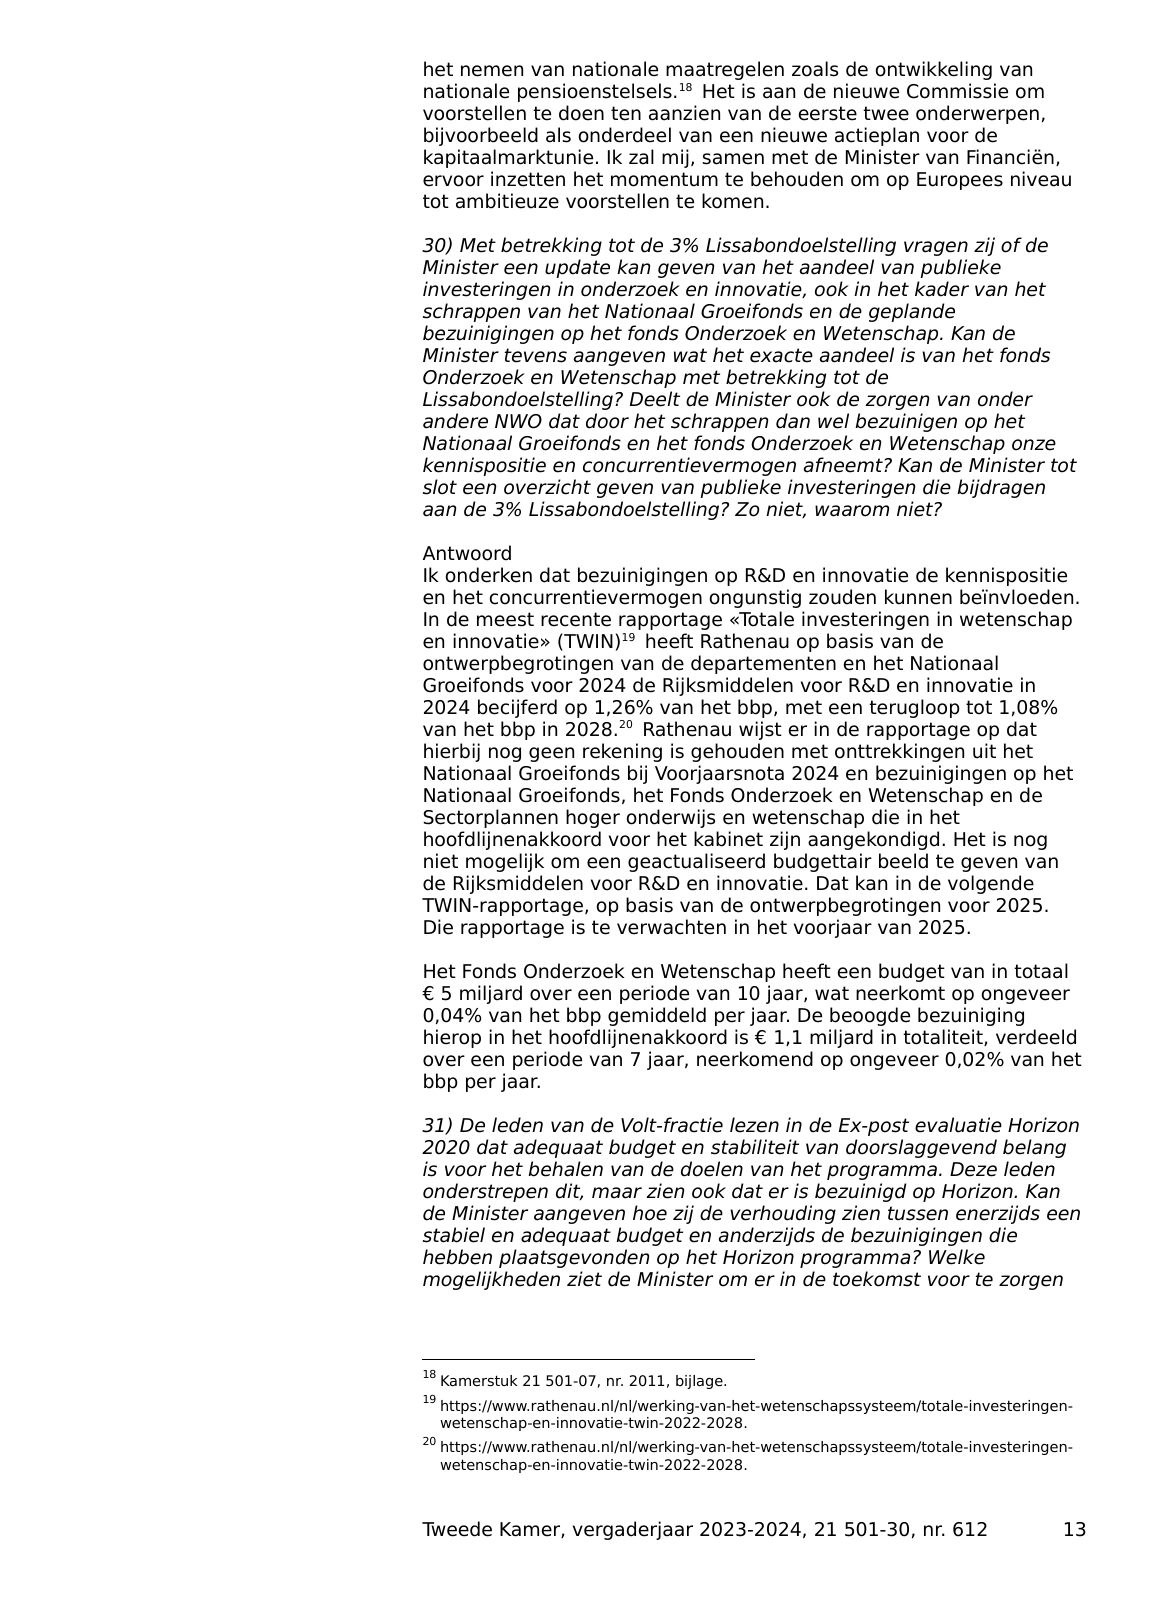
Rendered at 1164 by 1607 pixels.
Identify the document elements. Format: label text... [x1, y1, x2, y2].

text Ik onderken dat bezuinigingen op R&D en innovatie de kennispositie en het concurrentievermogen ongunstig zouden kunnen beïnvloeden. In de meest recente rapportage «Totale investeringen in wetenschap en innovatie» (TWIN) heeft Rathenau op basis van de ontwerpbegrotingen van de departementen en het Nationaal Groeifonds voor 2024 de Rijksmiddelen voor R&D en innovatie in 2024 becijferd op 1,26% van het bbp, met een terugloop tot 1,08% van het bbp in 2028. Rathenau wijst er in de rapportage op dat hierbij nog geen rekening is gehouden met onttrekkingen uit het Nationaal Groeifonds bij Voorjaarsnota 2024 en bezuinigingen op het Nationaal Groeifonds, het Fonds Onderzoek en Wetenschap en de Sectorplannen hoger onderwijs en wetenschap die in het hoofdlijnenakkoord voor het kabinet zijn aangekondigd. Het is nog niet mogelijk om een geactualiseerd budgettair beeld te geven van de Rijksmiddelen voor R&D en innovatie. Dat kan in de volgende TWIN-rapportage, op basis van de ontwerpbegrotingen voor 2025. Die rapportage is te verwachten in het voorjaar van 2025. [422, 565, 1087, 939]
text het nemen van nationale maatregelen zoals de ontwikkeling van nationale pensioenstelsels. Het is aan de nieuwe Commissie om voorstellen te doen ten aanzien van de eerste twee onderwerpen, bijvoorbeeld als onderdeel van een nieuwe actieplan voor de kapitaalmarktunie. Ik zal mij, samen met de Minister van Financiën, ervoor inzetten het momentum te behouden om op Europees niveau tot ambitieuze voorstellen te komen. [422, 59, 1087, 213]
text 31) De leden van de Volt-fractie lezen in de Ex-post evaluatie Horizon 2020 dat adequaat budget en stabiliteit van doorslaggevend belang is voor het behalen van de doelen van het programma. Deze leden onderstrepen dit, maar zien ook dat er is bezuinigd op Horizon. Kan de Minister aangeven hoe zij de verhouding zien tussen enerzijds een stabiel en adequaat budget en anderzijds de bezuinigingen die hebben plaatsgevonden op het Horizon programma? Welke mogelijkheden ziet de Minister om er in de toekomst voor te zorgen [422, 1115, 1087, 1291]
text https://www.rathenau.nl/nl/werking-van-het-wetenschapssysteem/totale-investeringen-wetenschap-en-innovatie-twin-2022-2028. [422, 1435, 1087, 1474]
text 30) Met betrekking tot de 3% Lissabondoelstelling vragen zij of de Minister een update kan geven van het aandeel van publieke investeringen in onderzoek en innovatie, ook in het kader van het schrappen van het Nationaal Groeifonds en de geplande bezuinigingen op het fonds Onderzoek en Wetenschap. Kan de Minister tevens aangeven wat het exacte aandeel is van het fonds Onderzoek en Wetenschap met betrekking tot de Lissabondoelstelling? Deelt de Minister ook de zorgen van onder andere NWO dat door het schrappen dan wel bezuinigen op het Nationaal Groeifonds en het fonds Onderzoek en Wetenschap onze kennispositie en concurrentievermogen afneemt? Kan de Minister tot slot een overzicht geven van publieke investeringen die bijdragen aan de 3% Lissabondoelstelling? Zo niet, waarom niet? [422, 235, 1087, 521]
text Antwoord [422, 543, 1087, 565]
text https://www.rathenau.nl/nl/werking-van-het-wetenschapssysteem/totale-investeringen-wetenschap-en-innovatie-twin-2022-2028. [422, 1393, 1087, 1432]
text Het Fonds Onderzoek en Wetenschap heeft een budget van in totaal € 5 miljard over een periode van 10 jaar, wat neerkomt op ongeveer 0,04% van het bbp gemiddeld per jaar. De beoogde bezuiniging hierop in het hoofdlijnenakkoord is € 1,1 miljard in totaliteit, verdeeld over een periode van 7 jaar, neerkomend op ongeveer 0,02% van het bbp per jaar. [422, 961, 1087, 1093]
text Kamerstuk 21 501-07, nr. 2011, bijlage. [422, 1368, 1087, 1391]
